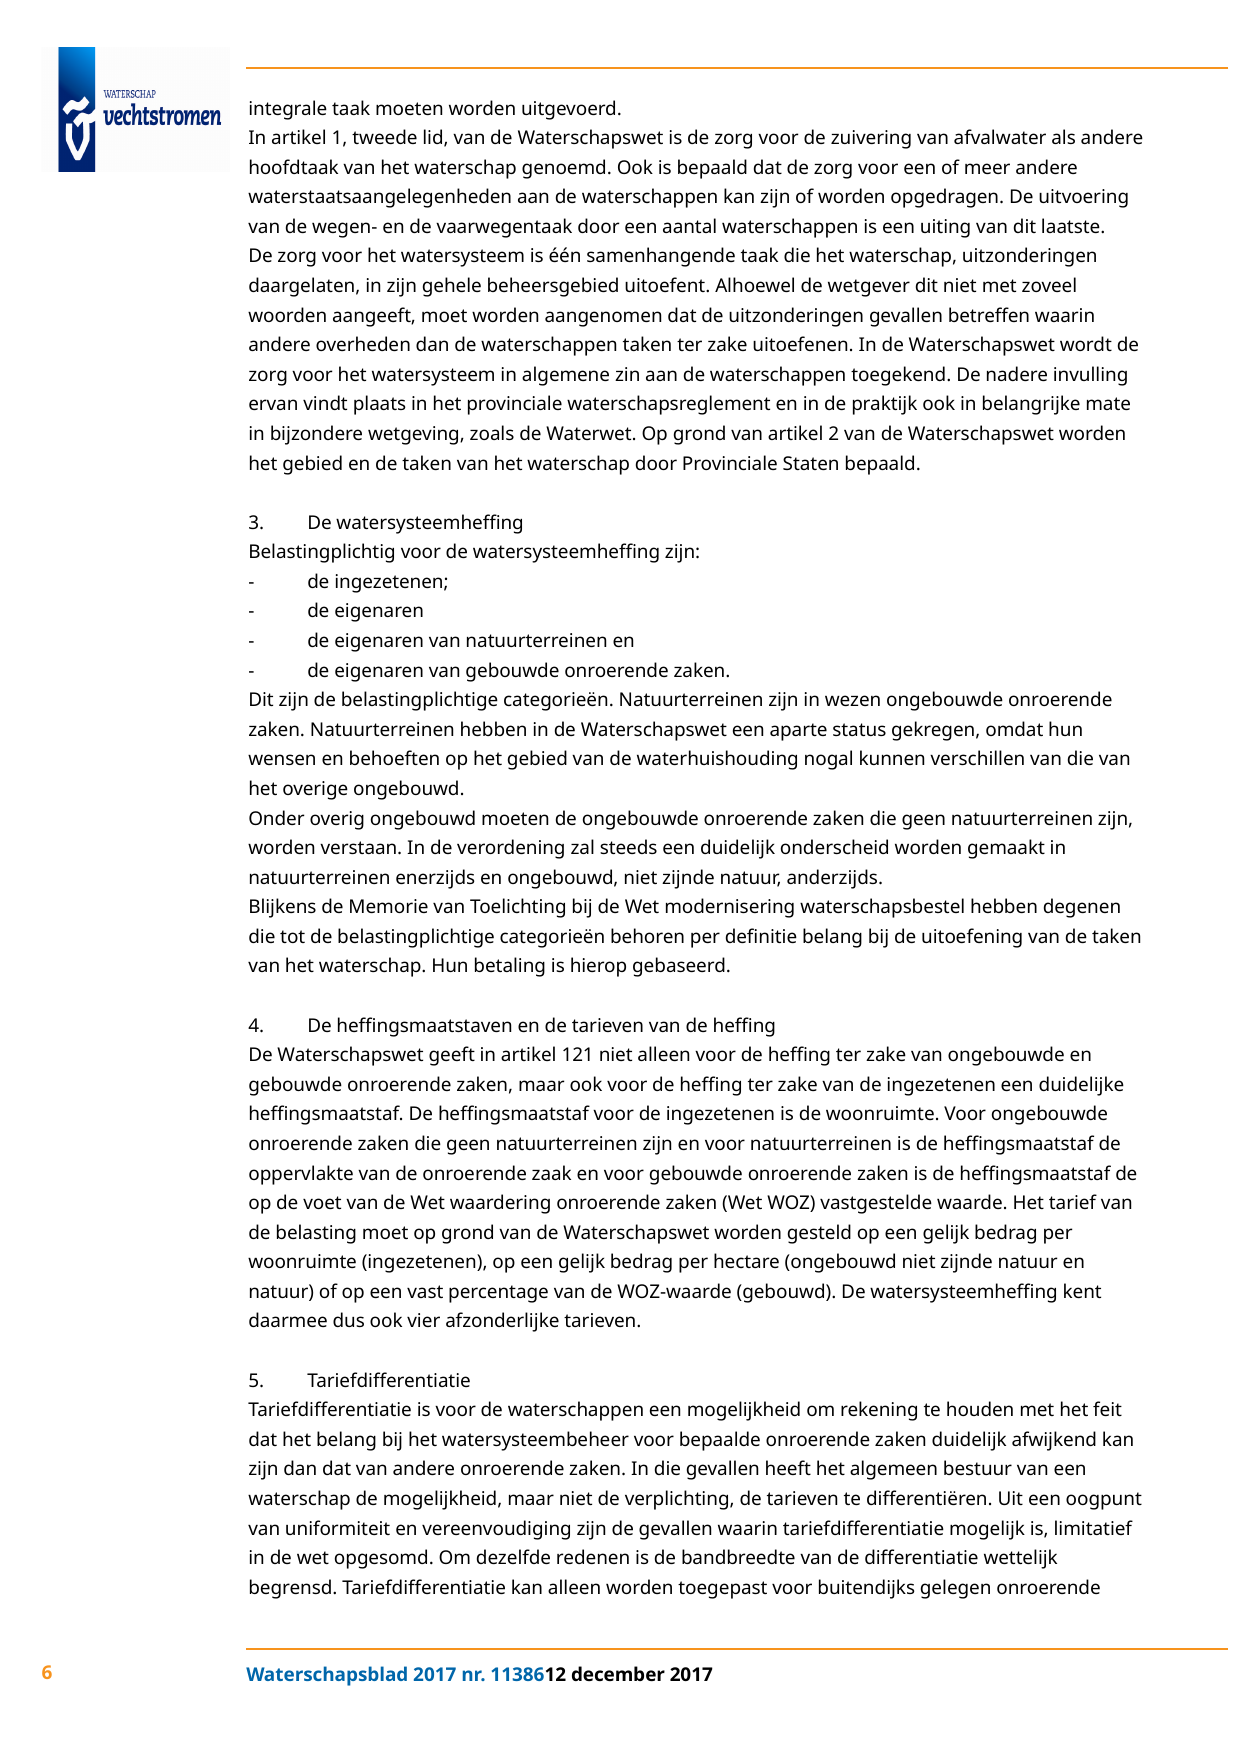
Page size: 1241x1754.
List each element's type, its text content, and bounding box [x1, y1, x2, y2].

list de eigenaren [248, 598, 1152, 623]
text Dit zijn de belastingplichtige categorieën. Natuurterreinen zijn in wezen ongebouwde onroerende zaken. Natuurterreinen hebben in de Waterschapswet een aparte status gekregen, omdat hun wensen en behoeften op het gebied van de waterhuishouding nogal kunnen verschillen van die van het overige ongebouwd. [248, 686, 1152, 801]
text In artikel 1, tweede lid, van de Waterschapswet is de zorg voor de zuivering van afvalwater als andere hoofdtaak van het waterschap genoemd. Ook is bepaald dat de zorg voor een of meer andere waterstaatsaangelegenheden aan de waterschappen kan zijn of worden opgedragen. De uitvoering van de wegen- en de vaarwegentaak door een aantal waterschappen is een uiting van dit laatste. [248, 124, 1152, 239]
list Tariefdifferentiatie [248, 1367, 1152, 1393]
text Tariefdifferentiatie is voor de waterschappen een mogelijkheid om rekening te houden met het feit dat het belang bij het watersysteembeheer voor bepaalde onroerende zaken duidelijk afwijkend kan zijn dan dat van andere onroerende zaken. In die gevallen heeft het algemeen bestuur van een waterschap de mogelijkheid, maar niet de verplichting, de tarieven te differentiëren. Uit een oogpunt van uniformiteit en vereenvoudiging zijn de gevallen waarin tariefdifferentiatie mogelijk is, limitatief in de wet opgesomd. Om dezelfde redenen is de bandbreedte van de differentiatie wettelijk begrensd. Tariefdifferentiatie kan alleen worden toegepast voor buitendijks gelegen onroerende [248, 1396, 1152, 1600]
text integrale taak moeten worden uitgevoerd. [248, 95, 1152, 121]
list De heffingsmaatstaven en de tarieven van de heffing [248, 1012, 1152, 1038]
text Blijkens de Memorie van Toelichting bij de Wet modernisering waterschapsbestel hebben degenen die tot de belastingplichtige categorieën behoren per definitie belang bij de uitoefening van de taken van het waterschap. Hun betaling is hierop gebaseerd. [248, 893, 1152, 978]
list de eigenaren van natuurterreinen en [248, 627, 1152, 653]
list de ingezetenen; [248, 568, 1152, 594]
list de eigenaren van gebouwde onroerende zaken. [248, 657, 1152, 683]
list De watersysteemheffing [248, 509, 1152, 535]
text De Waterschapswet geeft in artikel 121 niet alleen voor de heffing ter zake van ongebouwde en gebouwde onroerende zaken, maar ook voor de heffing ter zake van de ingezetenen een duidelijke heffingsmaatstaf. De heffingsmaatstaf voor de ingezetenen is de woonruimte. Voor ongebouwde onroerende zaken die geen natuurterreinen zijn en voor natuurterreinen is de heffingsmaatstaf de oppervlakte van de onroerende zaak en voor gebouwde onroerende zaken is de heffingsmaatstaf de op de voet van de Wet waardering onroerende zaken (Wet WOZ) vastgestelde waarde. Het tarief van de belasting moet op grond van de Waterschapswet worden gesteld op een gelijk bedrag per woonruimte (ingezetenen), op een gelijk bedrag per hectare (ongebouwd niet zijnde natuur en natuur) of op een vast percentage van de WOZ-waarde (gebouwd). De watersysteemheffing kent daarmee dus ook vier afzonderlijke tarieven. [248, 1041, 1152, 1333]
text De zorg voor het watersysteem is één samenhangende taak die het waterschap, uitzonderingen daargelaten, in zijn gehele beheersgebied uitoefent. Alhoewel de wetgever dit niet met zoveel woorden aangeeft, moet worden aangenomen dat de uitzonderingen gevallen betreffen waarin andere overheden dan de waterschappen taken ter zake uitoefenen. In de Waterschapswet wordt de zorg voor het watersysteem in algemene zin aan de waterschappen toegekend. De nadere invulling ervan vindt plaats in het provinciale waterschapsreglement en in de praktijk ook in belangrijke mate in bijzondere wetgeving, zoals de Waterwet. Op grond van artikel 2 van de Waterschapswet worden het gebied en de taken van het waterschap door Provinciale Staten bepaald. [248, 243, 1152, 476]
text Belastingplichtig voor de watersysteemheffing zijn: [248, 538, 1152, 564]
picture [41, 47, 231, 172]
text Onder overig ongebouwd moeten de ongebouwde onroerende zaken die geen natuurterreinen zijn, worden verstaan. In de verordening zal steeds een duidelijk onderscheid worden gemaakt in natuurterreinen enerzijds en ongebouwd, niet zijnde natuur, anderzijds. [248, 805, 1152, 890]
